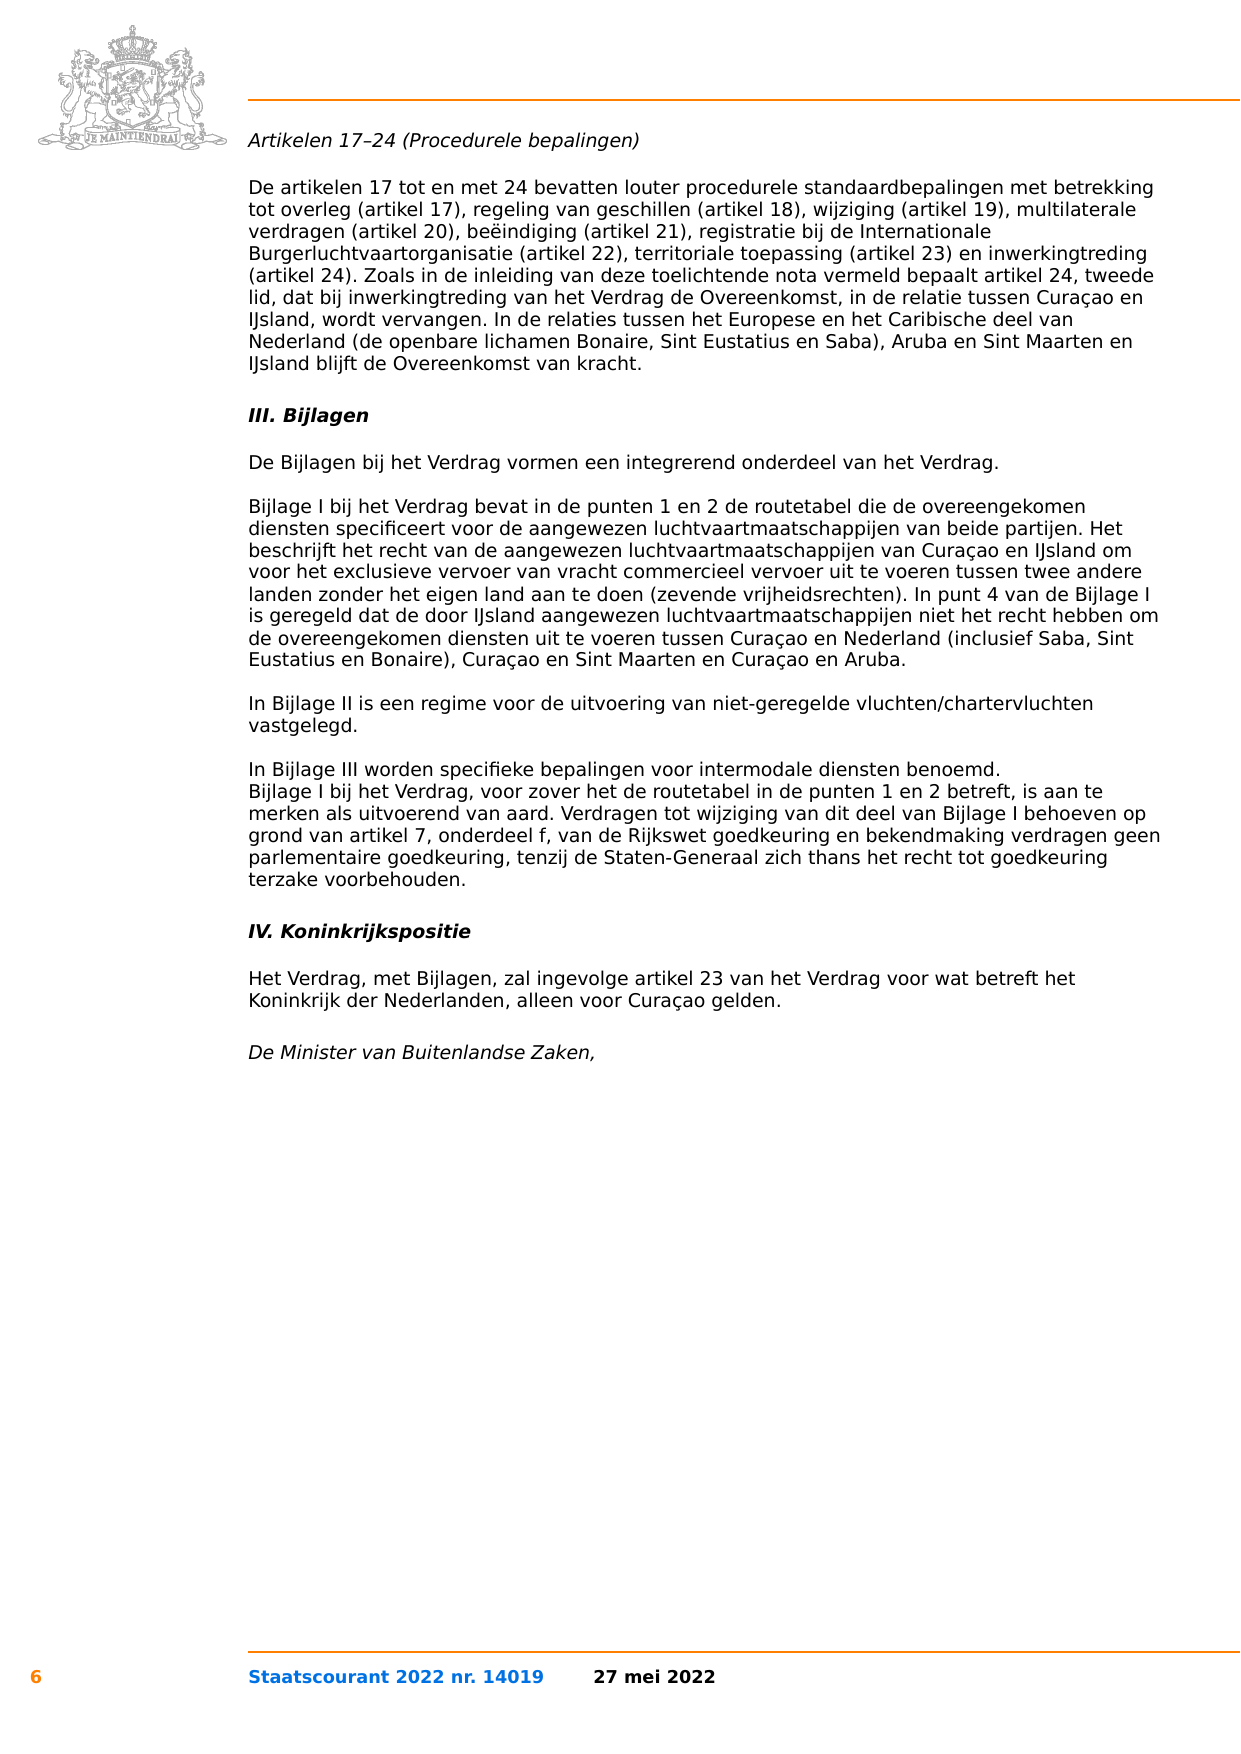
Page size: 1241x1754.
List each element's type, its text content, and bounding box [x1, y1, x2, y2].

text In Bijlage III worden specifieke bepalingen voor intermodale diensten benoemd. [248, 759, 1163, 781]
text In Bijlage II is een regime voor de uitvoering van niet-geregelde vluchten/chartervluchten vastgelegd. [248, 693, 1163, 737]
text Bijlage I bij het Verdrag bevat in de punten 1 en 2 de routetabel die de overeengekomen diensten specificeert voor de aangewezen luchtvaartmaatschappijen van beide partijen. Het beschrijft het recht van de aangewezen luchtvaartmaatschappijen van Curaçao en IJsland om voor het exclusieve vervoer van vracht commercieel vervoer uit te voeren tussen twee andere landen zonder het eigen land aan te doen (zevende vrijheidsrechten). In punt 4 van de Bijlage I is geregeld dat de door IJsland aangewezen luchtvaartmaatschappijen niet het recht hebben om de overeengekomen diensten uit te voeren tussen Curaçao en Nederland (inclusief Saba, Sint Eustatius en Bonaire), Curaçao en Sint Maarten en Curaçao en Aruba. [248, 496, 1163, 671]
subtitle Artikelen 17–24 (Procedurele bepalingen) [248, 130, 1163, 152]
text De artikelen 17 tot en met 24 bevatten louter procedurele standaardbepalingen met betrekking tot overleg (artikel 17), regeling van geschillen (artikel 18), wijziging (artikel 19), multilaterale verdragen (artikel 20), beëindiging (artikel 21), registratie bij de Internationale Burgerluchtvaartorganisatie (artikel 22), territoriale toepassing (artikel 23) en inwerkingtreding (artikel 24). Zoals in de inleiding van deze toelichtende nota vermeld bepaalt artikel 24, tweede lid, dat bij inwerkingtreding van het Verdrag de Overeenkomst, in de relatie tussen Curaçao en IJsland, wordt vervangen. In de relaties tussen het Europese en het Caribische deel van Nederland (de openbare lichamen Bonaire, Sint Eustatius en Saba), Aruba en Sint Maarten en IJsland blijft de Overeenkomst van kracht. [248, 177, 1163, 375]
text De Bijlagen bij het Verdrag vormen een integrerend onderdeel van het Verdrag. [248, 452, 1163, 474]
text Het Verdrag, met Bijlagen, zal ingevolge artikel 23 van het Verdrag voor wat betreft het Koninkrijk der Nederlanden, alleen voor Curaçao gelden. [248, 968, 1163, 1012]
text Bijlage I bij het Verdrag, voor zover het de routetabel in de punten 1 en 2 betreft, is aan te merken als uitvoerend van aard. Verdragen tot wijziging van dit deel van Bijlage I behoeven op grond van artikel 7, onderdeel f, van de Rijkswet goedkeuring en bekendmaking verdragen geen parlementaire goedkeuring, tenzij de Staten-Generaal zich thans het recht tot goedkeuring terzake voorbehouden. [248, 781, 1163, 891]
picture [38, 25, 227, 150]
text De Minister van Buitenlandse Zaken, [248, 1042, 1163, 1064]
subtitle IV. Koninkrijkspositie [248, 921, 1163, 943]
subtitle III. Bijlagen [248, 405, 1163, 427]
